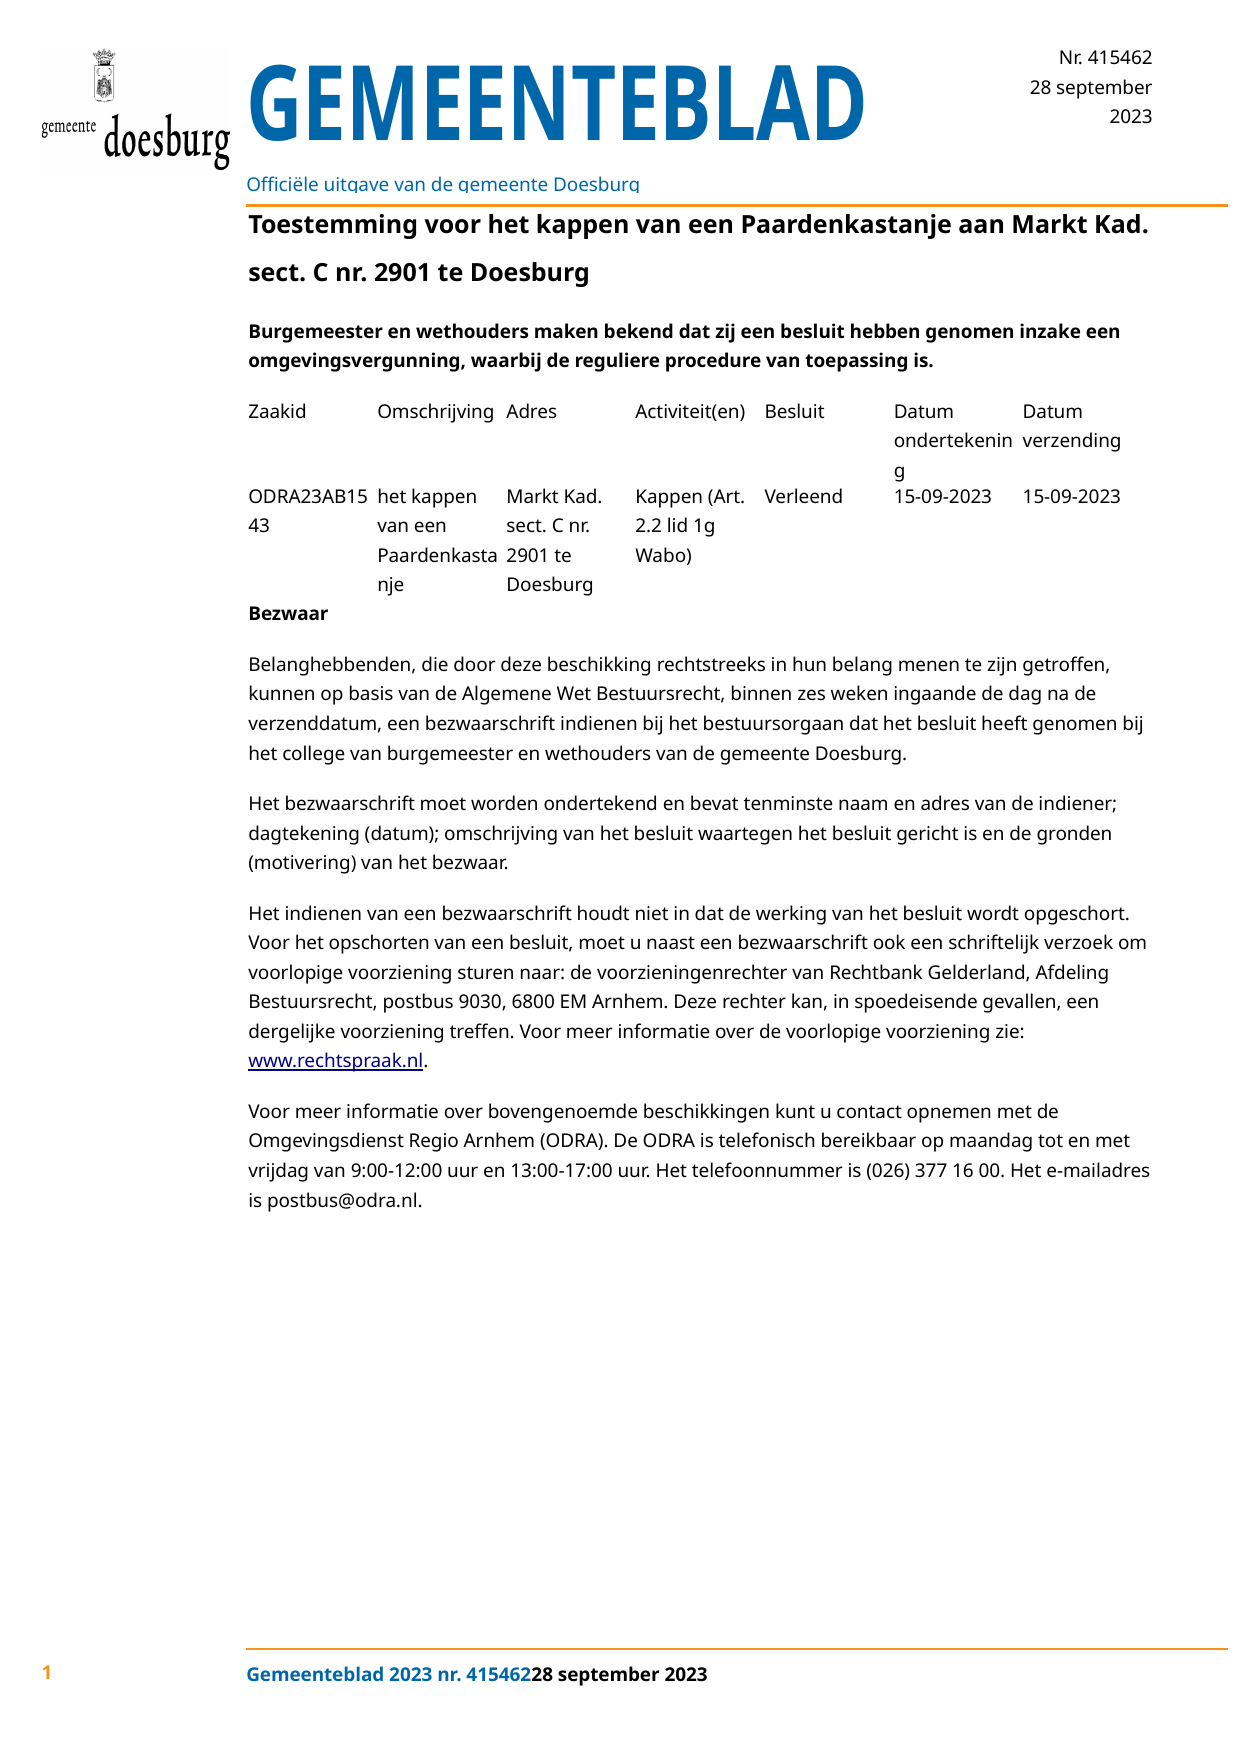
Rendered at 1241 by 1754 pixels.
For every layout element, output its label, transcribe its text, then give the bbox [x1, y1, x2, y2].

text Bezwaar [248, 601, 1152, 626]
text Toestemming voor het kappen van een Paardenkastanje aan Markt Kad. sect. C nr. 2901 te Doesburg [248, 207, 1152, 288]
table_header Datum ondertekening [894, 398, 1022, 483]
table_cell 15-09-2023 [1023, 483, 1152, 597]
text Het indienen van een bezwaarschrift houdt niet in dat de werking van het besluit wordt opgeschort. Voor het opschorten van een besluit, moet u naast een bezwaarschrift ook een schriftelijk verzoek om voorlopige voorziening sturen naar: de voorzieningenrechter van Rechtbank Gelderland, Afdeling Bestuursrecht, postbus 9030, 6800 EM Arnhem. Deze rechter kan, in spoedeisende gevallen, een dergelijke voorziening treffen. Voor meer informatie over de voorlopige voorziening zie: www.rechtspraak.nl. [248, 900, 1152, 1073]
table_header Omschrijving [377, 398, 506, 483]
table_header Activiteit(en) [635, 398, 764, 483]
table_header Adres [506, 398, 635, 483]
table_cell Kappen (Art. 2.2 lid 1g Wabo) [635, 483, 764, 597]
table_cell ODRA23AB1543 [248, 483, 377, 597]
text Voor meer informatie over bovengenoemde beschikkingen kunt u contact opnemen met de Omgevingsdienst Regio Arnhem (ODRA). De ODRA is telefonisch bereikbaar op maandag tot en met vrijdag van 9:00-12:00 uur en 13:00-17:00 uur. Het telefoonnummer is (026) 377 16 00. Het e-mailadres is postbus@odra.nl. [248, 1098, 1152, 1213]
table_cell 15-09-2023 [894, 483, 1022, 597]
table_cell Verleend [764, 483, 893, 597]
picture [41, 47, 231, 172]
text Burgemeester en wethouders maken bekend dat zij een besluit hebben genomen inzake een omgevingsvergunning, waarbij de reguliere procedure van toepassing is. [248, 318, 1152, 373]
table_cell het kappen van een Paardenkastanje [377, 483, 506, 597]
text Belanghebbenden, die door deze beschikking rechtstreeks in hun belang menen te zijn getroffen, kunnen op basis van de Algemene Wet Bestuursrecht, binnen zes weken ingaande de dag na de verzenddatum, een bezwaarschrift indienen bij het bestuursorgaan dat het besluit heeft genomen bij het college van burgemeester en wethouders van de gemeente Doesburg. [248, 651, 1152, 766]
table_header Zaakid [248, 398, 377, 483]
text Het bezwaarschrift moet worden ondertekend en bevat tenminste naam en adres van de indiener; dagtekening (datum); omschrijving van het besluit waartegen het besluit gericht is en de gronden (motivering) van het bezwaar. [248, 790, 1152, 875]
table_header Datum verzending [1023, 398, 1152, 483]
table_header Besluit [764, 398, 893, 483]
table_cell Markt Kad. sect. C nr. 2901 te Doesburg [506, 483, 635, 597]
